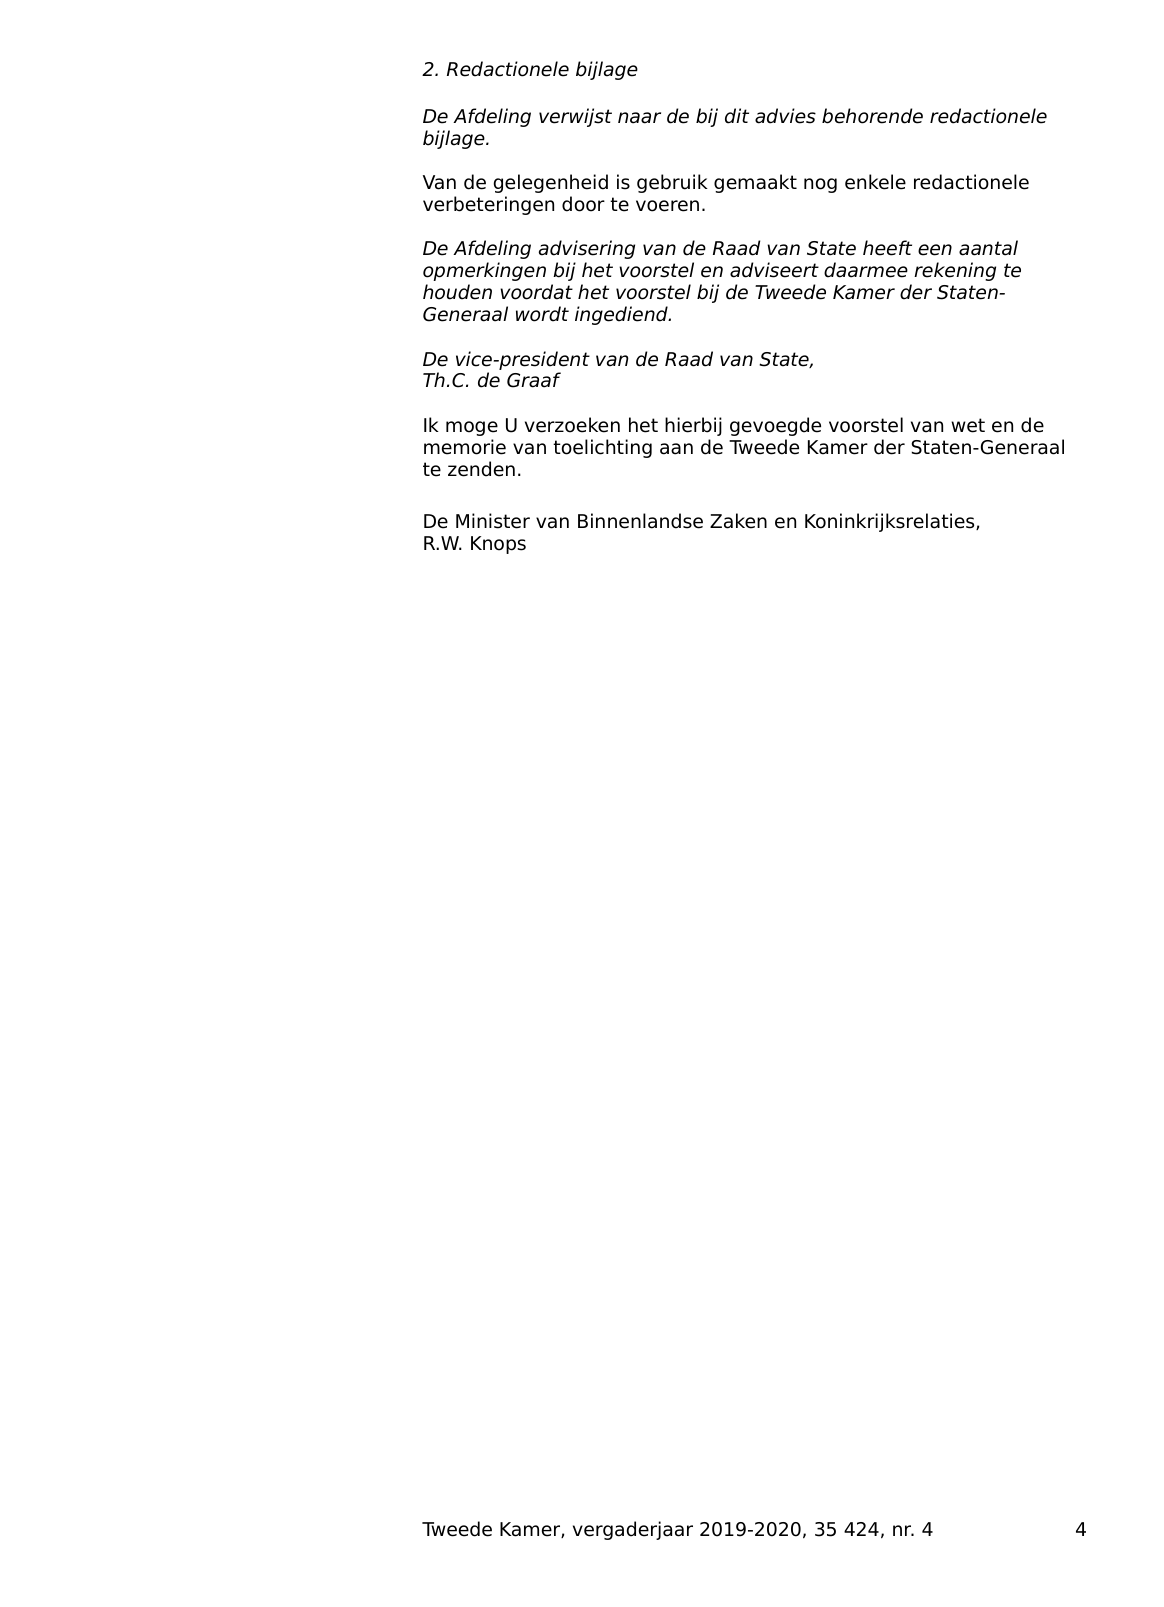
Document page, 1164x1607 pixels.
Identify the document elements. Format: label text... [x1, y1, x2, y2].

text Ik moge U verzoeken het hierbij gevoegde voorstel van wet en de memorie van toelichting aan de Tweede Kamer der Staten-Generaal te zenden. [422, 414, 1087, 481]
text Th.C. de Graaf [422, 370, 1087, 392]
text Van de gelegenheid is gebruik gemaakt nog enkele redactionele verbeteringen door te voeren. [422, 172, 1087, 216]
text De vice-president van de Raad van State, [422, 348, 1087, 370]
text De Afdeling verwijst naar de bij dit advies behorende redactionele bijlage. [422, 106, 1087, 150]
text De Minister van Binnenlandse Zaken en Koninkrijksrelaties, R.W. Knops [422, 511, 1087, 554]
text De Afdeling advisering van de Raad van State heeft een aantal opmerkingen bij het voorstel en adviseert daarmee rekening te houden voordat het voorstel bij de Tweede Kamer der Staten-Generaal wordt ingediend. [422, 238, 1087, 326]
subtitle 2. Redactionele bijlage [422, 59, 1087, 81]
